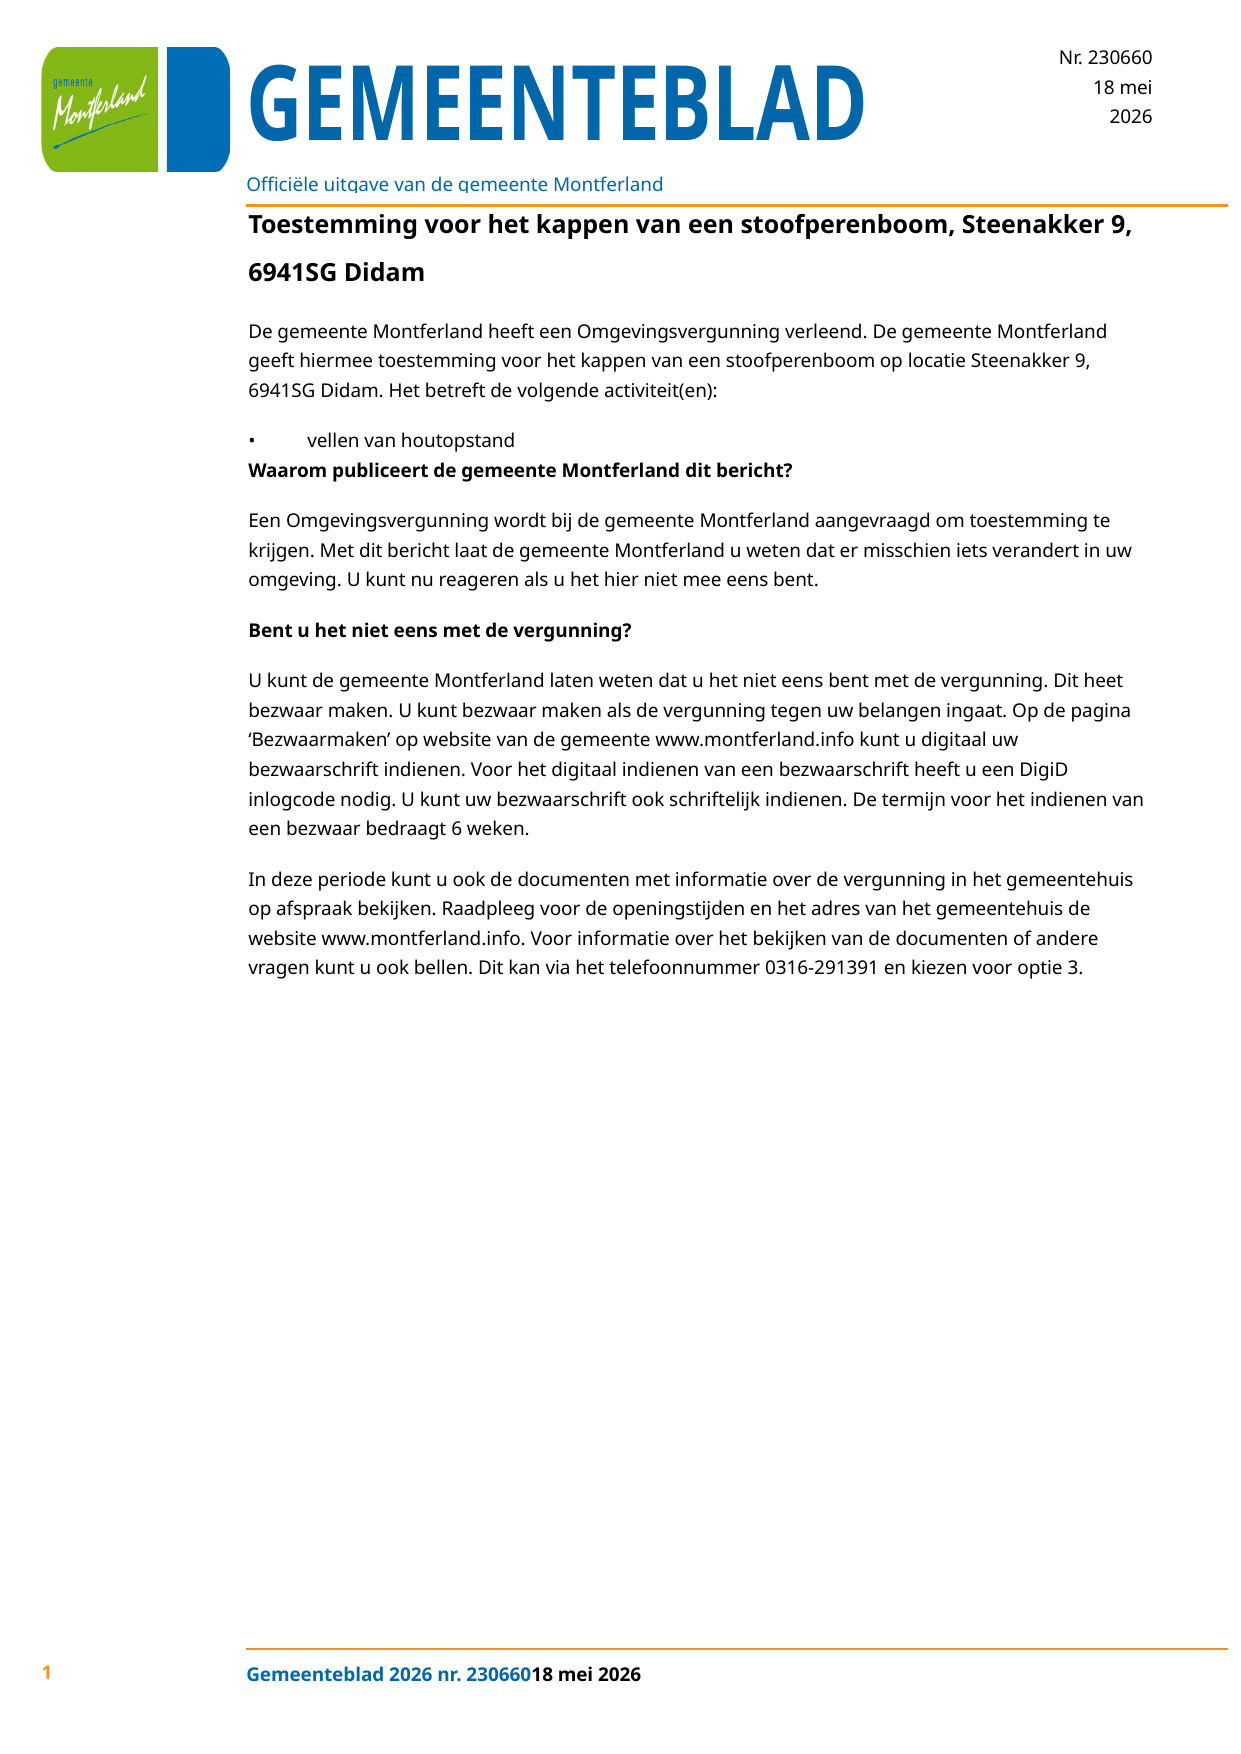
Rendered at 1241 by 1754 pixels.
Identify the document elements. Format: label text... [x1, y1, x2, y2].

text Bent u het niet eens met de vergunning? [248, 617, 1152, 643]
picture [41, 47, 231, 172]
text Waarom publiceert de gemeente Montferland dit bericht? [248, 457, 1152, 483]
text Een Omgevingsvergunning wordt bij de gemeente Montferland aangevraagd om toestemming te krijgen. Met dit bericht laat de gemeente Montferland u weten dat er misschien iets verandert in uw omgeving. U kunt nu reageren als u het hier niet mee eens bent. [248, 507, 1152, 592]
text Toestemming voor het kappen van een stoofperenboom, Steenakker 9, 6941SG Didam [248, 207, 1152, 288]
text In deze periode kunt u ook de documenten met informatie over de vergunning in het gemeentehuis op afspraak bekijken. Raadpleeg voor de openingstijden en het adres van het gemeentehuis de website www.montferland.info. Voor informatie over het bekijken van de documenten of andere vragen kunt u ook bellen. Dit kan via het telefoonnummer 0316-291391 en kiezen voor optie 3. [248, 866, 1152, 980]
list vellen van houtopstand [248, 427, 1152, 453]
text De gemeente Montferland heeft een Omgevingsvergunning verleend. De gemeente Montferland geeft hiermee toestemming voor het kappen van een stoofperenboom op locatie Steenakker 9, 6941SG Didam. Het betreft de volgende activiteit(en): [248, 318, 1152, 403]
text U kunt de gemeente Montferland laten weten dat u het niet eens bent met de vergunning. Dit heet bezwaar maken. U kunt bezwaar maken als de vergunning tegen uw belangen ingaat. Op de pagina ‘Bezwaarmaken’ op website van de gemeente www.montferland.info kunt u digitaal uw bezwaarschrift indienen. Voor het digitaal indienen van een bezwaarschrift heeft u een DigiD inlogcode nodig. U kunt uw bezwaarschrift ook schriftelijk indienen. De termijn voor het indienen van een bezwaar bedraagt 6 weken. [248, 667, 1152, 841]
